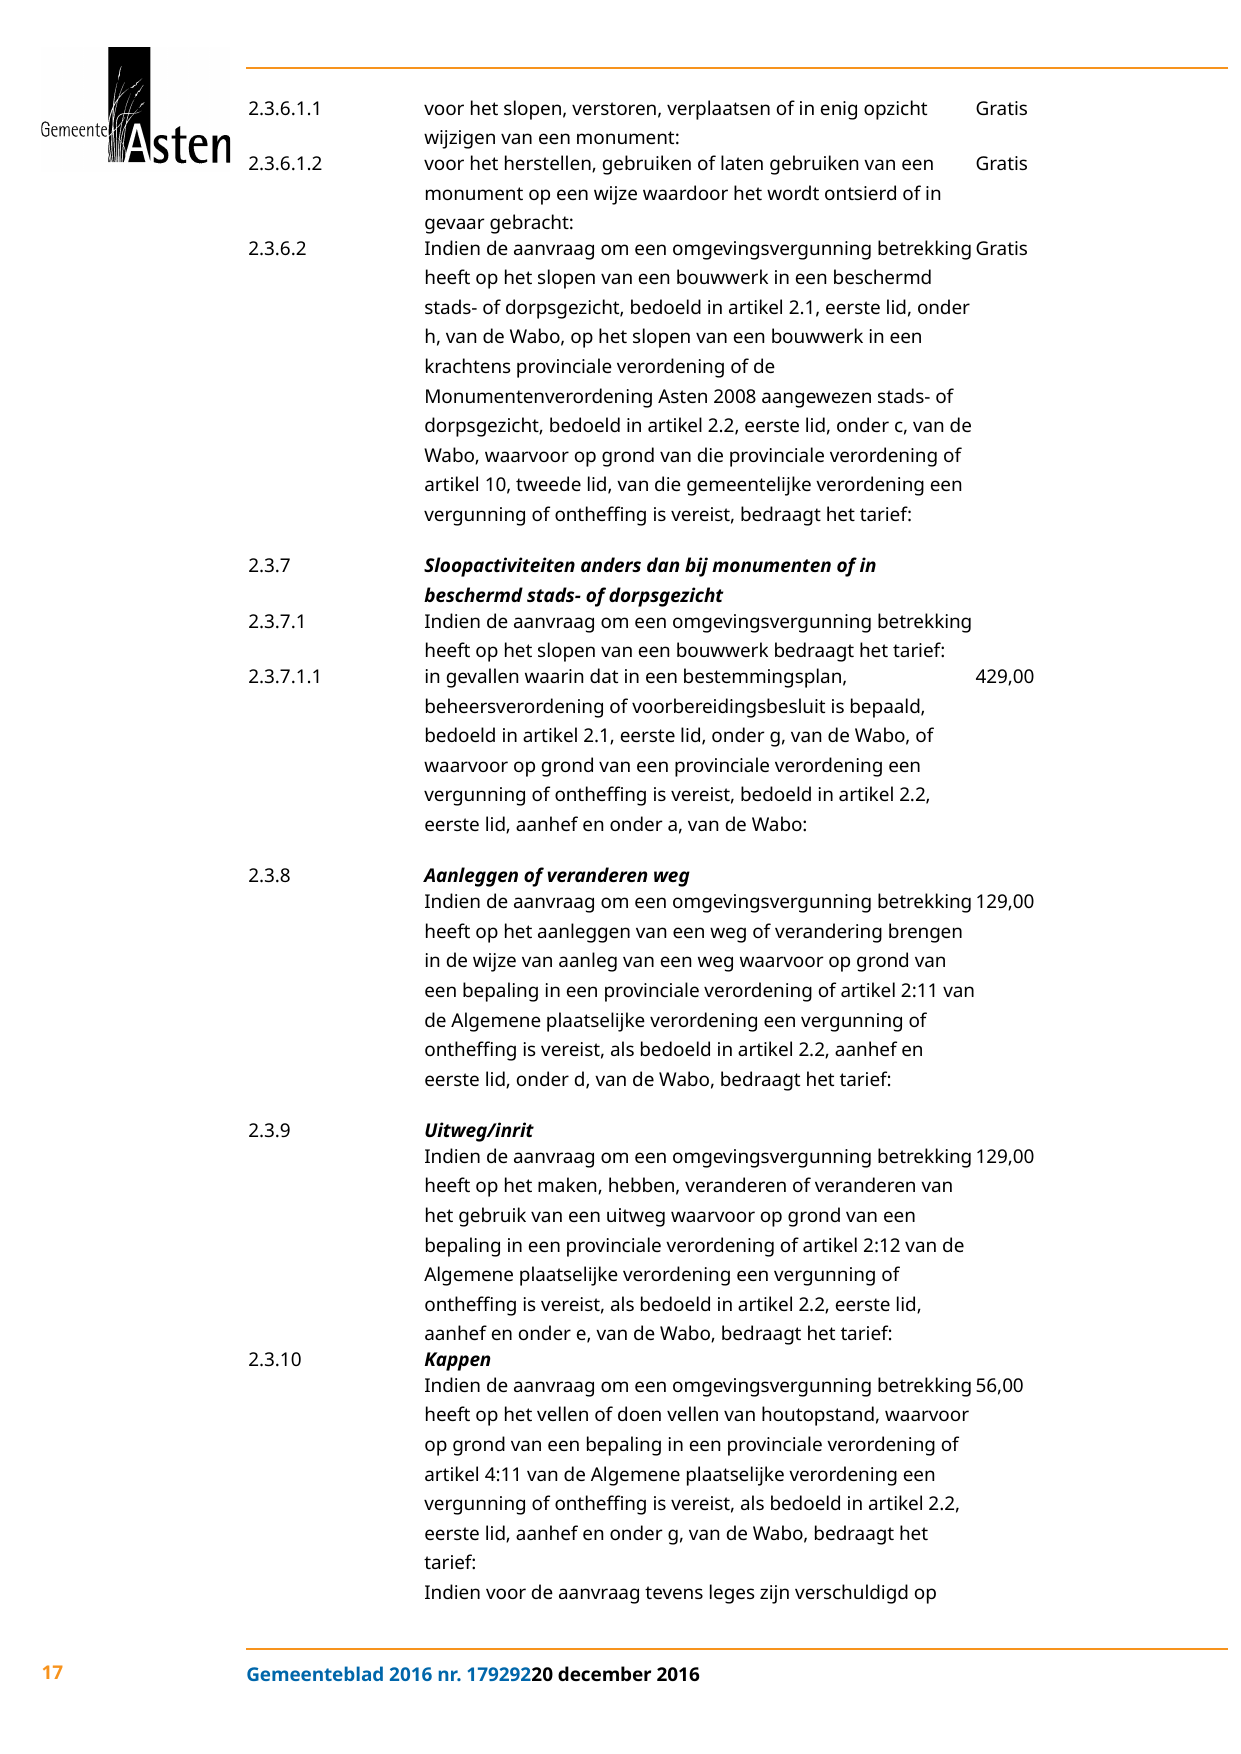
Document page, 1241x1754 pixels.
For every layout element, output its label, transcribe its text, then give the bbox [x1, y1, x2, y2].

table_cell [248, 1372, 424, 1605]
table_cell Indien de aanvraag om een omgevingsvergunning betrekking heeft op het slopen van een bouwwerk bedraagt het tarief: [424, 608, 975, 663]
table_cell [248, 837, 424, 863]
table_cell Kappen [424, 1346, 975, 1372]
table_cell Aanleggen of veranderen weg [424, 863, 975, 888]
table_cell [424, 837, 975, 863]
table_cell 129,00 [975, 889, 1152, 1092]
table_cell 2.3.7 [248, 553, 424, 608]
table_cell voor het slopen, verstoren, verplaatsen of in enig opzicht wijzigen van een monument: [424, 95, 975, 150]
table_cell Indien de aanvraag om een omgevingsvergunning betrekking heeft op het slopen van een bouwwerk in een beschermd stads- of dorpsgezicht, bedoeld in artikel 2.1, eerste lid, onder h, van de Wabo, op het slopen van een bouwwerk in een krachtens provinciale verordening of de Monumentenverordening Asten 2008 aangewezen stads- of dorpsgezicht, bedoeld in artikel 2.2, eerste lid, onder c, van de Wabo, waarvoor op grond van die provinciale verordening of artikel 10, tweede lid, van die gemeentelijke verordening een vergunning of ontheffing is vereist, bedraagt het tarief: [424, 235, 975, 527]
table_cell [975, 553, 1152, 608]
table_cell [248, 889, 424, 1092]
picture [41, 47, 231, 172]
table_cell 2.3.6.2 [248, 235, 424, 527]
table_cell 2.3.9 [248, 1118, 424, 1143]
table_cell [424, 527, 975, 553]
table_cell [975, 1346, 1152, 1372]
table_cell Gratis [975, 95, 1152, 150]
table_cell Indien de aanvraag om een omgevingsvergunning betrekking heeft op het aanleggen van een weg of verandering brengen in de wijze van aanleg van een weg waarvoor op grond van een bepaling in een provinciale verordening of artikel 2:11 van de Algemene plaatselijke verordening een vergunning of ontheffing is vereist, als bedoeld in artikel 2.2, aanhef en eerste lid, onder d, van de Wabo, bedraagt het tarief: [424, 889, 975, 1092]
table_cell 2.3.6.1.1 [248, 95, 424, 150]
table_cell in gevallen waarin dat in een bestemmingsplan, beheersverordening of voorbereidingsbesluit is bepaald, bedoeld in artikel 2.1, eerste lid, onder g, van de Wabo, of waarvoor op grond van een provinciale verordening een vergunning of ontheffing is vereist, bedoeld in artikel 2.2, eerste lid, aanhef en onder a, van de Wabo: [424, 663, 975, 837]
table_cell Uitweg/inrit [424, 1118, 975, 1143]
table_cell Indien de aanvraag om een omgevingsvergunning betrekking heeft op het vellen of doen vellen van houtopstand, waarvoor op grond van een bepaling in een provinciale verordening of artikel 4:11 van de Algemene plaatselijke verordening een vergunning of ontheffing is vereist, als bedoeld in artikel 2.2, eerste lid, aanhef en onder g, van de Wabo, bedraagt het tarief: Indien voor de aanvraag tevens leges zijn verschuldigd op [424, 1372, 975, 1605]
table_cell [248, 527, 424, 553]
table_cell 56,00 [975, 1372, 1152, 1605]
table_cell Sloopactiviteiten anders dan bij monumenten of in beschermd stads- of dorpsgezicht [424, 553, 975, 608]
table_cell [975, 863, 1152, 888]
table_cell [975, 1092, 1152, 1117]
table_cell 2.3.7.1 [248, 608, 424, 663]
table_cell [975, 527, 1152, 553]
table_cell Gratis [975, 235, 1152, 527]
table_cell [975, 837, 1152, 863]
table_cell Indien de aanvraag om een omgevingsvergunning betrekking heeft op het maken, hebben, veranderen of veranderen van het gebruik van een uitweg waarvoor op grond van een bepaling in een provinciale verordening of artikel 2:12 van de Algemene plaatselijke verordening een vergunning of ontheffing is vereist, als bedoeld in artikel 2.2, eerste lid, aanhef en onder e, van de Wabo, bedraagt het tarief: [424, 1143, 975, 1346]
table_cell [975, 1118, 1152, 1143]
table_cell 129,00 [975, 1143, 1152, 1346]
table_cell voor het herstellen, gebruiken of laten gebruiken van een monument op een wijze waardoor het wordt ontsierd of in gevaar gebracht: [424, 150, 975, 235]
table_cell [248, 1143, 424, 1346]
table_cell 2.3.6.1.2 [248, 150, 424, 235]
table_cell [424, 1092, 975, 1117]
table_cell 429,00 [975, 663, 1152, 837]
table_cell 2.3.10 [248, 1346, 424, 1372]
table_cell [975, 608, 1152, 663]
table_cell [248, 1092, 424, 1117]
table_cell Gratis [975, 150, 1152, 235]
table_cell 2.3.8 [248, 863, 424, 888]
table_cell 2.3.7.1.1 [248, 663, 424, 837]
